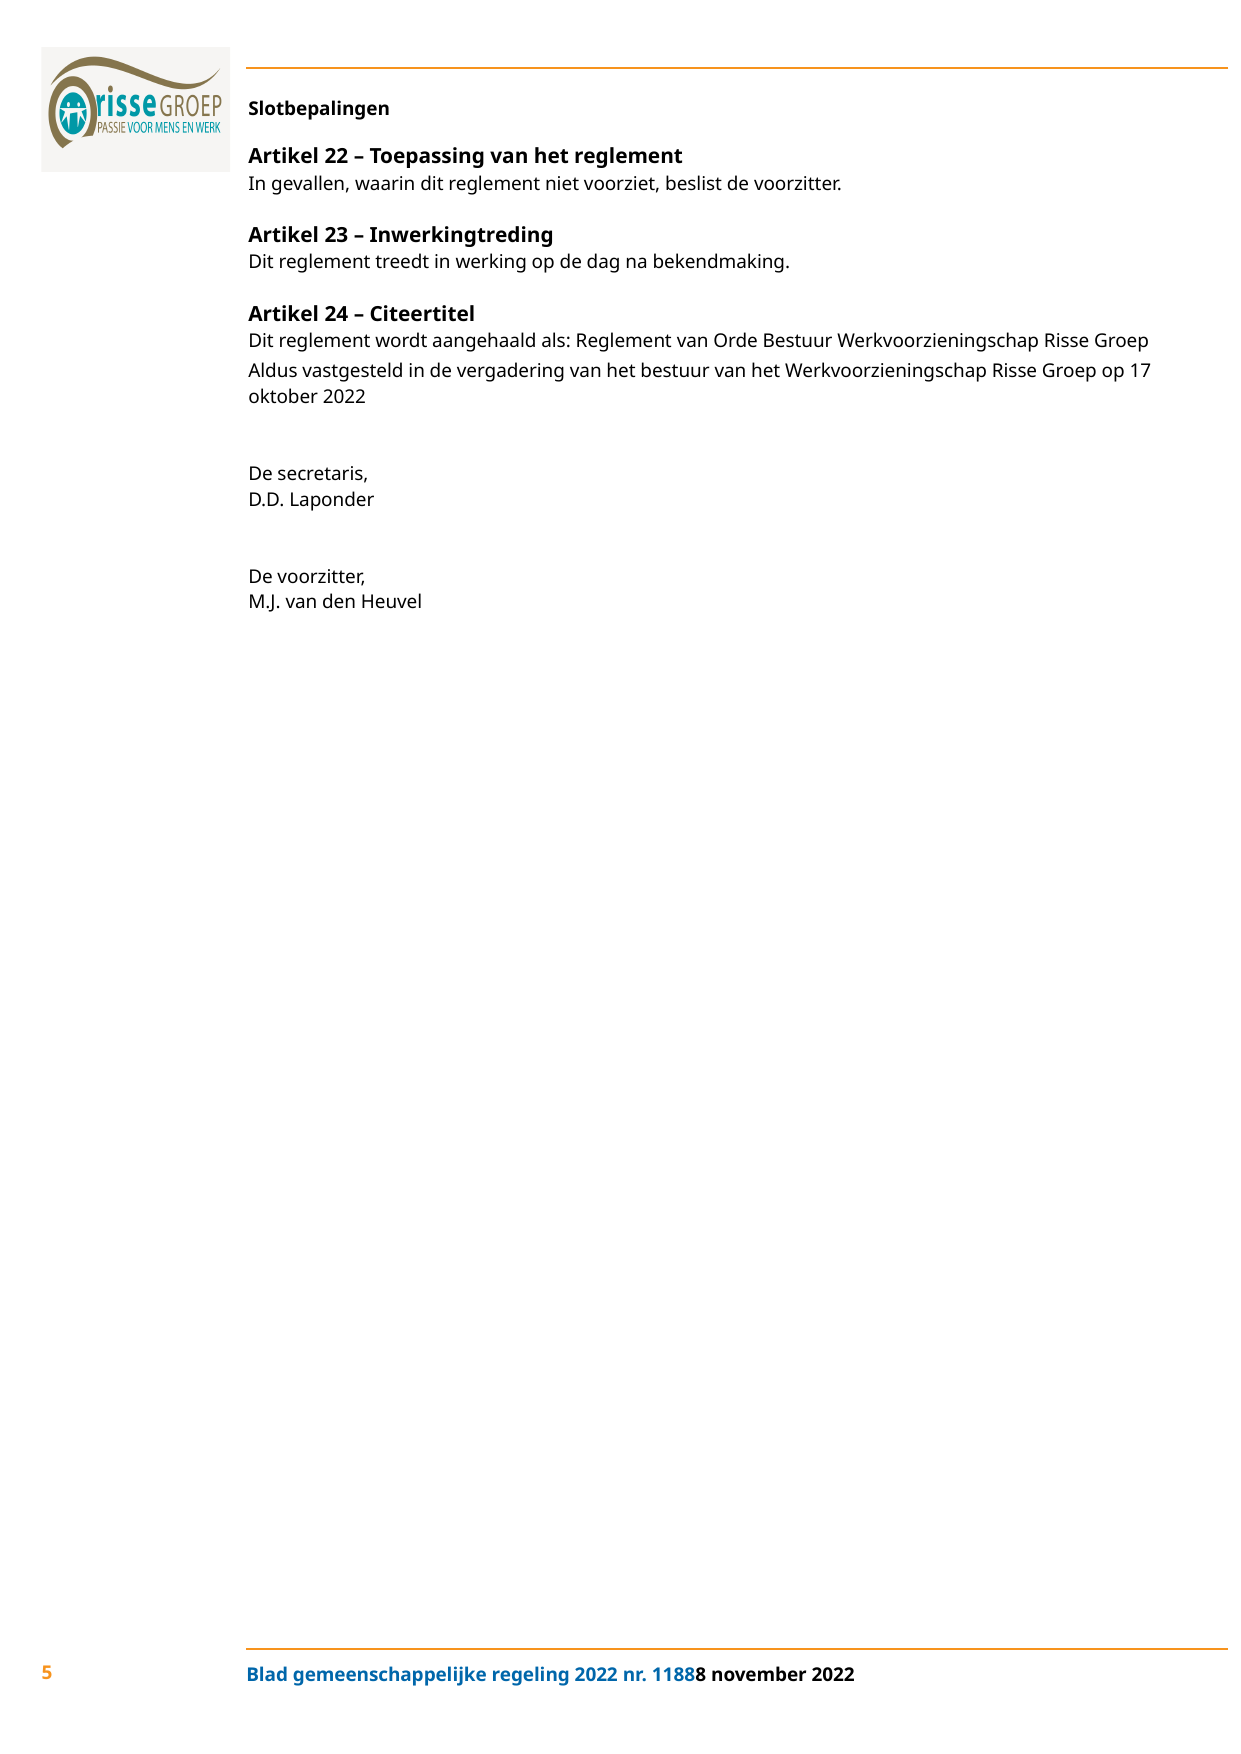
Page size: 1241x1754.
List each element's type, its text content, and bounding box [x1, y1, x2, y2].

text M.J. van den Heuvel [248, 589, 1152, 614]
text De secretaris, [248, 460, 1152, 486]
picture [41, 47, 231, 172]
text Dit reglement treedt in werking op de dag na bekendmaking. [248, 249, 1152, 274]
text Artikel 22 – Toepassing van het reglement [248, 141, 1152, 170]
text Slotbepalingen [248, 95, 1152, 121]
text Aldus vastgesteld in de vergadering van het bestuur van het Werkvoorzieningschap Risse Groep op 17 oktober 2022 [248, 357, 1152, 408]
text In gevallen, waarin dit reglement niet voorziet, beslist de voorzitter. [248, 170, 1152, 196]
text Artikel 23 – Inwerkingtreding [248, 220, 1152, 249]
text Dit reglement wordt aangehaald als: Reglement van Orde Bestuur Werkvoorzieningschap Risse Groep [248, 327, 1152, 353]
text De voorzitter, [248, 563, 1152, 589]
text D.D. Laponder [248, 486, 1152, 511]
text Artikel 24 – Citeertitel [248, 299, 1152, 327]
